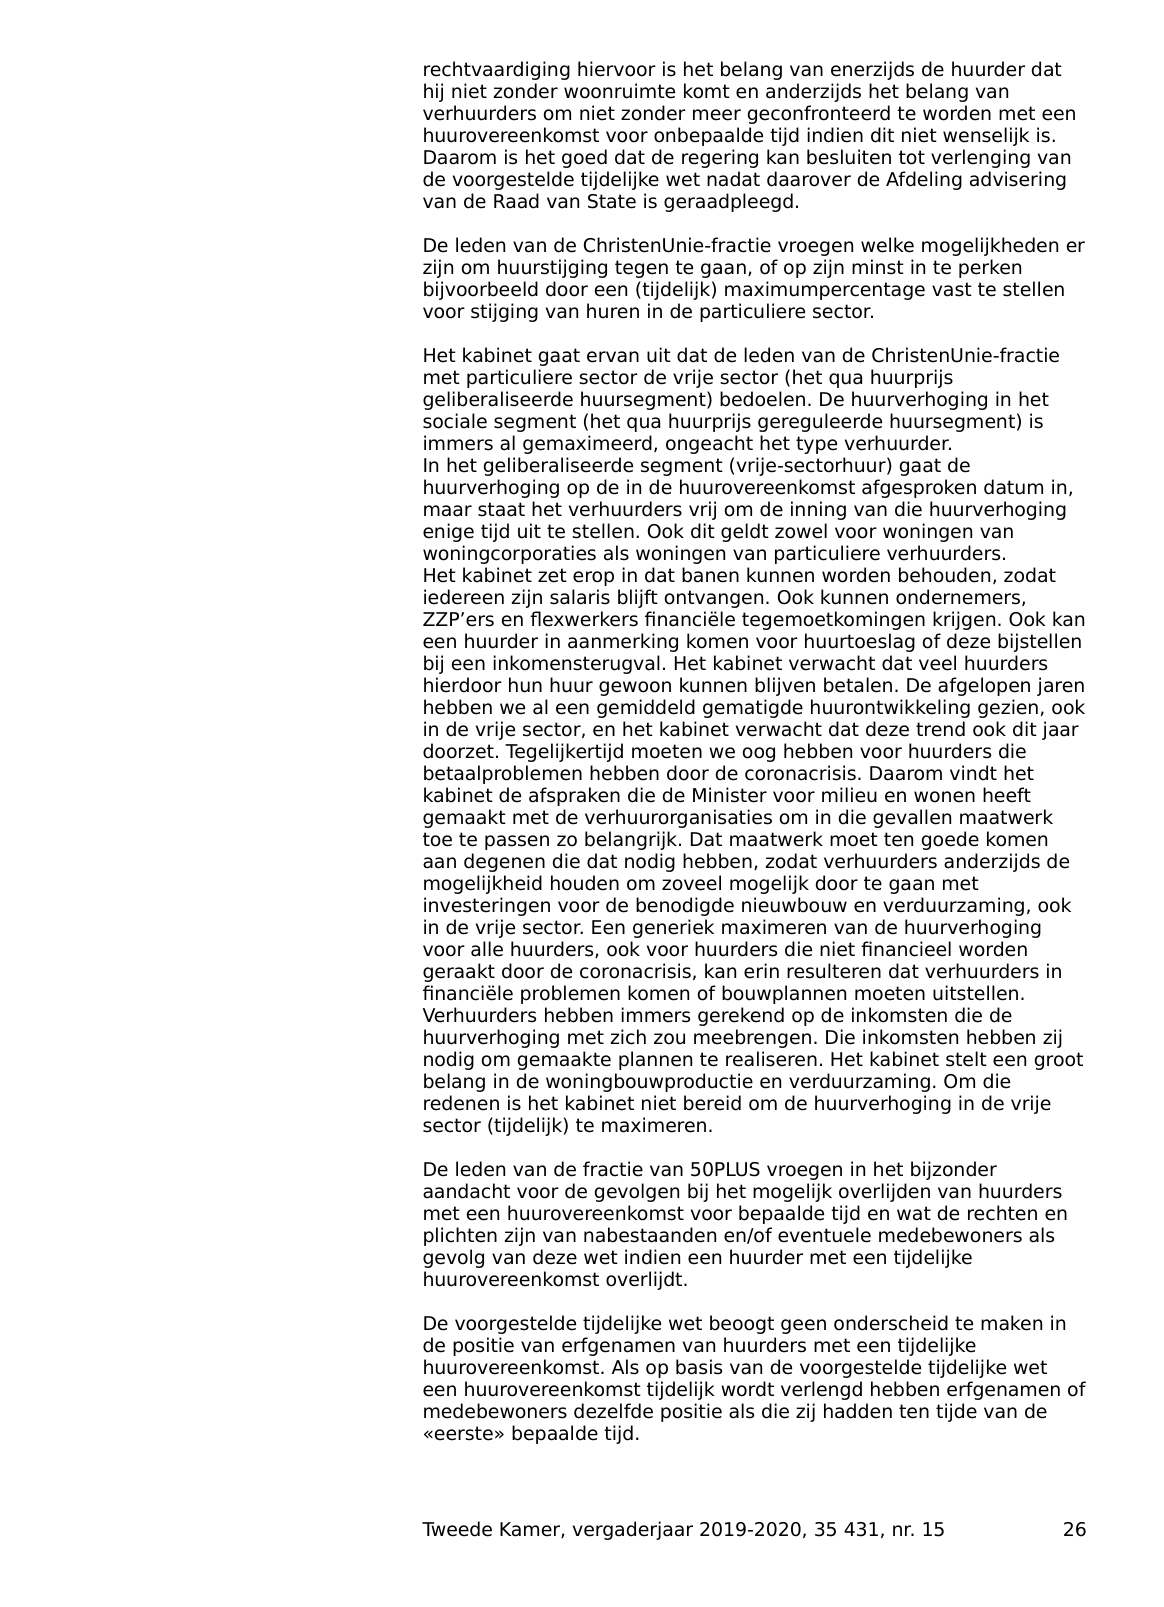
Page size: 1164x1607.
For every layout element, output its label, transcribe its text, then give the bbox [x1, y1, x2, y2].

text De leden van de fractie van 50PLUS vroegen in het bijzonder aandacht voor de gevolgen bij het mogelijk overlijden van huurders met een huurovereenkomst voor bepaalde tijd en wat de rechten en plichten zijn van nabestaanden en/of eventuele medebewoners als gevolg van deze wet indien een huurder met een tijdelijke huurovereenkomst overlijdt. [422, 1159, 1087, 1291]
text Het kabinet gaat ervan uit dat de leden van de ChristenUnie-fractie met particuliere sector de vrije sector (het qua huurprijs geliberaliseerde huursegment) bedoelen. De huurverhoging in het sociale segment (het qua huurprijs gereguleerde huursegment) is immers al gemaximeerd, ongeacht het type verhuurder. [422, 345, 1087, 455]
text In het geliberaliseerde segment (vrije-sectorhuur) gaat de huurverhoging op de in de huurovereenkomst afgesproken datum in, maar staat het verhuurders vrij om de inning van die huurverhoging enige tijd uit te stellen. Ook dit geldt zowel voor woningen van woningcorporaties als woningen van particuliere verhuurders. [422, 455, 1087, 565]
text De leden van de ChristenUnie-fractie vroegen welke mogelijkheden er zijn om huurstijging tegen te gaan, of op zijn minst in te perken bijvoorbeeld door een (tijdelijk) maximumpercentage vast te stellen voor stijging van huren in de particuliere sector. [422, 235, 1087, 323]
text De voorgestelde tijdelijke wet beoogt geen onderscheid te maken in de positie van erfgenamen van huurders met een tijdelijke huurovereenkomst. Als op basis van de voorgestelde tijdelijke wet een huurovereenkomst tijdelijk wordt verlengd hebben erfgenamen of medebewoners dezelfde positie als die zij hadden ten tijde van de «eerste» bepaalde tijd. [422, 1313, 1087, 1444]
text rechtvaardiging hiervoor is het belang van enerzijds de huurder dat hij niet zonder woonruimte komt en anderzijds het belang van verhuurders om niet zonder meer geconfronteerd te worden met een huurovereenkomst voor onbepaalde tijd indien dit niet wenselijk is. Daarom is het goed dat de regering kan besluiten tot verlenging van de voorgestelde tijdelijke wet nadat daarover de Afdeling advisering van de Raad van State is geraadpleegd. [422, 59, 1087, 213]
text Het kabinet zet erop in dat banen kunnen worden behouden, zodat iedereen zijn salaris blijft ontvangen. Ook kunnen ondernemers, ZZP’ers en flexwerkers financiële tegemoetkomingen krijgen. Ook kan een huurder in aanmerking komen voor huurtoeslag of deze bijstellen bij een inkomensterugval. Het kabinet verwacht dat veel huurders hierdoor hun huur gewoon kunnen blijven betalen. De afgelopen jaren hebben we al een gemiddeld gematigde huurontwikkeling gezien, ook in de vrije sector, en het kabinet verwacht dat deze trend ook dit jaar doorzet. Tegelijkertijd moeten we oog hebben voor huurders die betaalproblemen hebben door de coronacrisis. Daarom vindt het kabinet de afspraken die de Minister voor milieu en wonen heeft gemaakt met de verhuurorganisaties om in die gevallen maatwerk toe te passen zo belangrijk. Dat maatwerk moet ten goede komen aan degenen die dat nodig hebben, zodat verhuurders anderzijds de mogelijkheid houden om zoveel mogelijk door te gaan met investeringen voor de benodigde nieuwbouw en verduurzaming, ook in de vrije sector. Een generiek maximeren van de huurverhoging voor alle huurders, ook voor huurders die niet financieel worden geraakt door de coronacrisis, kan erin resulteren dat verhuurders in financiële problemen komen of bouwplannen moeten uitstellen. Verhuurders hebben immers gerekend op de inkomsten die de huurverhoging met zich zou meebrengen. Die inkomsten hebben zij nodig om gemaakte plannen te realiseren. Het kabinet stelt een groot belang in de woningbouwproductie en verduurzaming. Om die redenen is het kabinet niet bereid om de huurverhoging in de vrije sector (tijdelijk) te maximeren. [422, 565, 1087, 1136]
